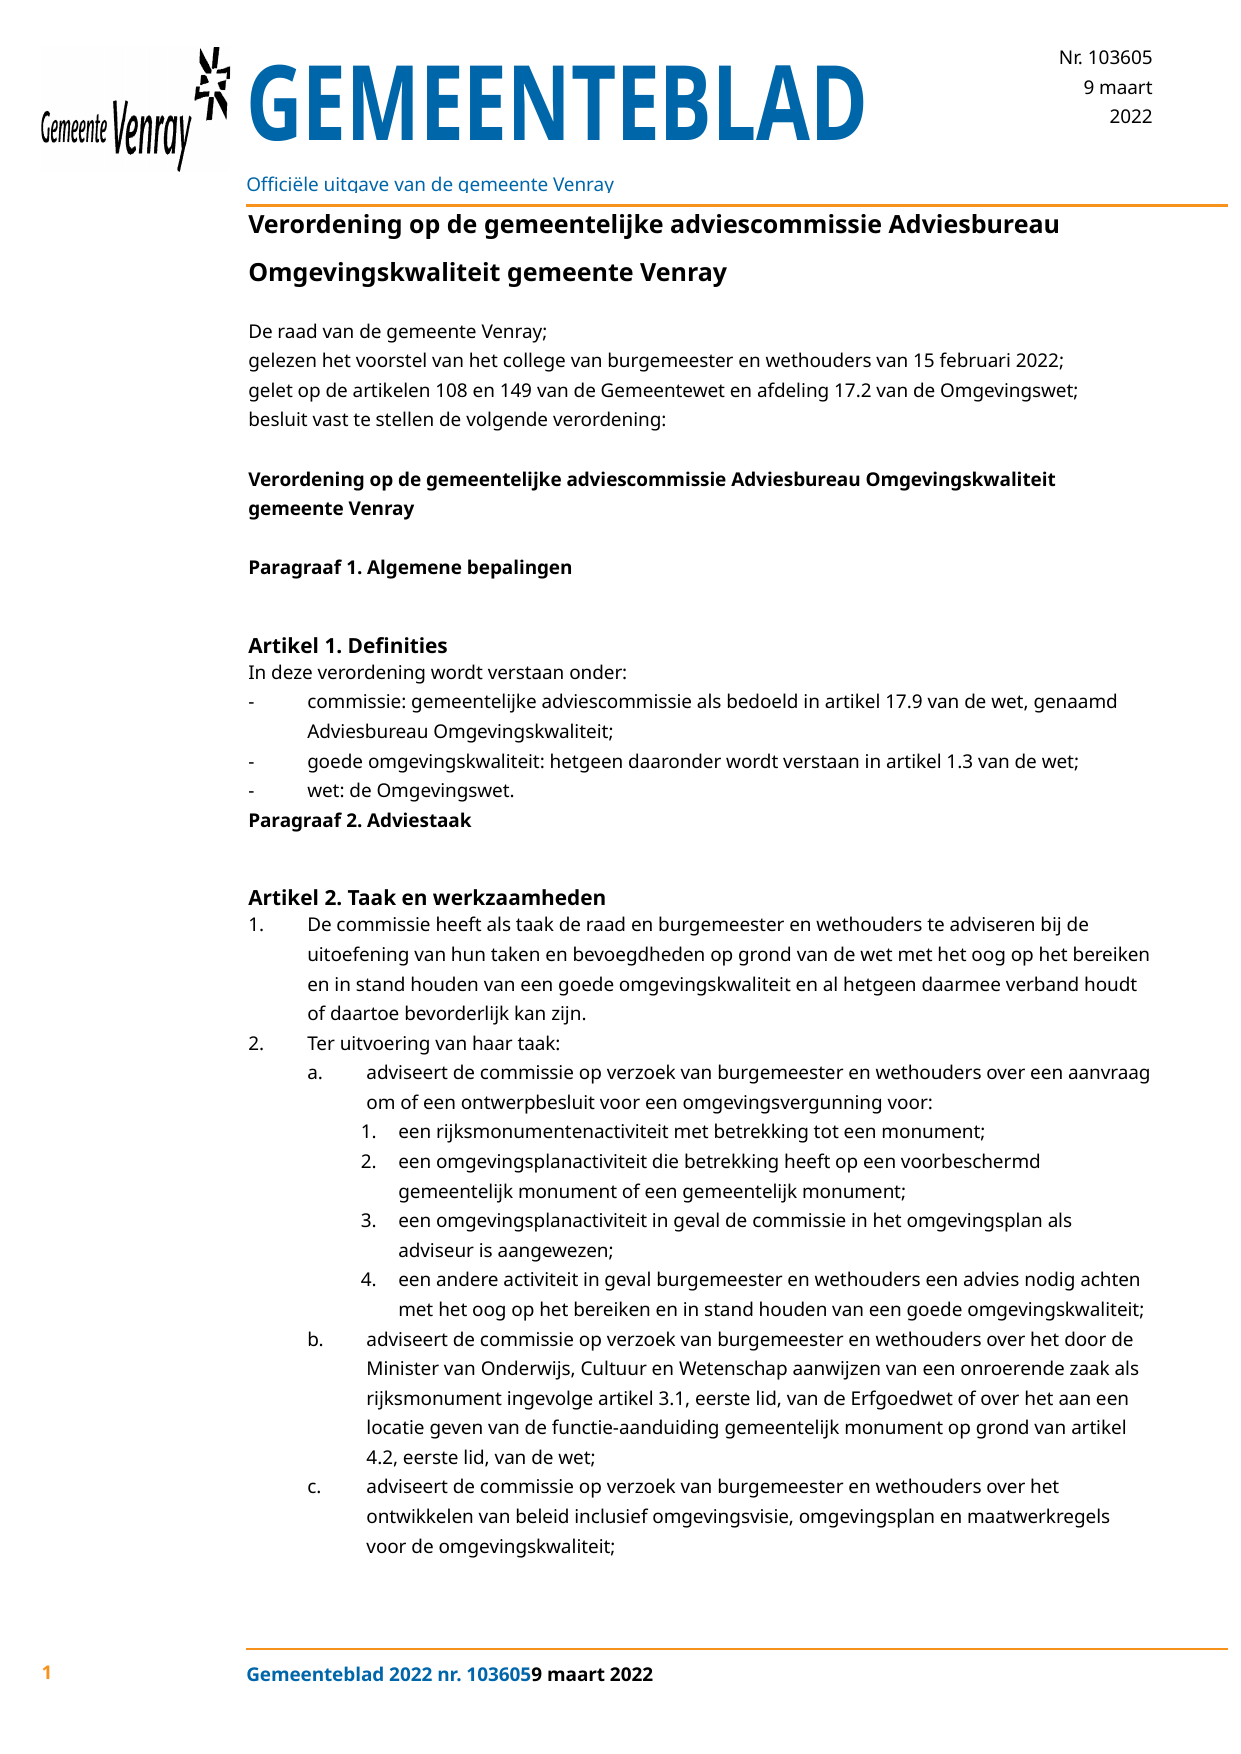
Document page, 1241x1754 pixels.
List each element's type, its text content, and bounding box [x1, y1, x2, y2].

list een andere activiteit in geval burgemeester en wethouders een advies nodig achten met het oog op het bereiken en in stand houden van een goede omgevingskwaliteit; [361, 1267, 1152, 1322]
list adviseert de commissie op verzoek van burgemeester en wethouders over het ontwikkelen van beleid inclusief omgevingsvisie, omgevingsplan en maatwerkregels voor de omgevingskwaliteit; [307, 1474, 1152, 1559]
list een omgevingsplanactiviteit die betrekking heeft op een voorbeschermd gemeentelijk monument of een gemeentelijk monument; [361, 1148, 1152, 1204]
text In deze verordening wordt verstaan onder: [248, 659, 1152, 685]
text gelezen het voorstel van het college van burgemeester en wethouders van 15 februari 2022; [248, 347, 1152, 373]
text Artikel 2. Taak en werkzaamheden [248, 883, 1152, 912]
text besluit vast te stellen de volgende verordening: [248, 407, 1152, 432]
list adviseert de commissie op verzoek van burgemeester en wethouders over het door de Minister van Onderwijs, Cultuur en Wetenschap aanwijzen van een onroerende zaak als rijksmonument ingevolge artikel 3.1, eerste lid, van de Erfgoedwet of over het aan een locatie geven van de functie-aanduiding gemeentelijk monument op grond van artikel 4.2, eerste lid, van de wet; [307, 1326, 1152, 1470]
text Artikel 1. Definities [248, 631, 1152, 659]
list De commissie heeft als taak de raad en burgemeester en wethouders te adviseren bij de uitoefening van hun taken en bevoegdheden op grond van de wet met het oog op het bereiken en in stand houden van een goede omgevingskwaliteit en al hetgeen daarmee verband houdt of daartoe bevorderlijk kan zijn. [248, 912, 1152, 1026]
list wet: de Omgevingswet. [248, 777, 1152, 803]
picture [41, 47, 231, 172]
list adviseert de commissie op verzoek van burgemeester en wethouders over een aanvraag om of een ontwerpbesluit voor een omgevingsvergunning voor: [307, 1059, 1152, 1115]
list commissie: gemeentelijke adviescommissie als bedoeld in artikel 17.9 van de wet, genaamd Adviesbureau Omgevingskwaliteit; [248, 689, 1152, 744]
list goede omgevingskwaliteit: hetgeen daaronder wordt verstaan in artikel 1.3 van de wet; [248, 748, 1152, 774]
list een rijksmonumentenactiviteit met betrekking tot een monument; [361, 1119, 1152, 1144]
list een omgevingsplanactiviteit in geval de commissie in het omgevingsplan als adviseur is aangewezen; [361, 1207, 1152, 1263]
list Ter uitvoering van haar taak: [248, 1030, 1152, 1056]
text gelet op de artikelen 108 en 149 van de Gemeentewet en afdeling 17.2 van de Omgevingswet; [248, 377, 1152, 403]
text Verordening op de gemeentelijke adviescommissie Adviesbureau Omgevingskwaliteit gemeente Venray [248, 466, 1152, 521]
text Paragraaf 1. Algemene bepalingen [248, 554, 1152, 580]
text Paragraaf 2. Adviestaak [248, 807, 1152, 833]
text De raad van de gemeente Venray; [248, 318, 1152, 344]
text Verordening op de gemeentelijke adviescommissie Adviesbureau Omgevingskwaliteit gemeente Venray [248, 207, 1152, 288]
